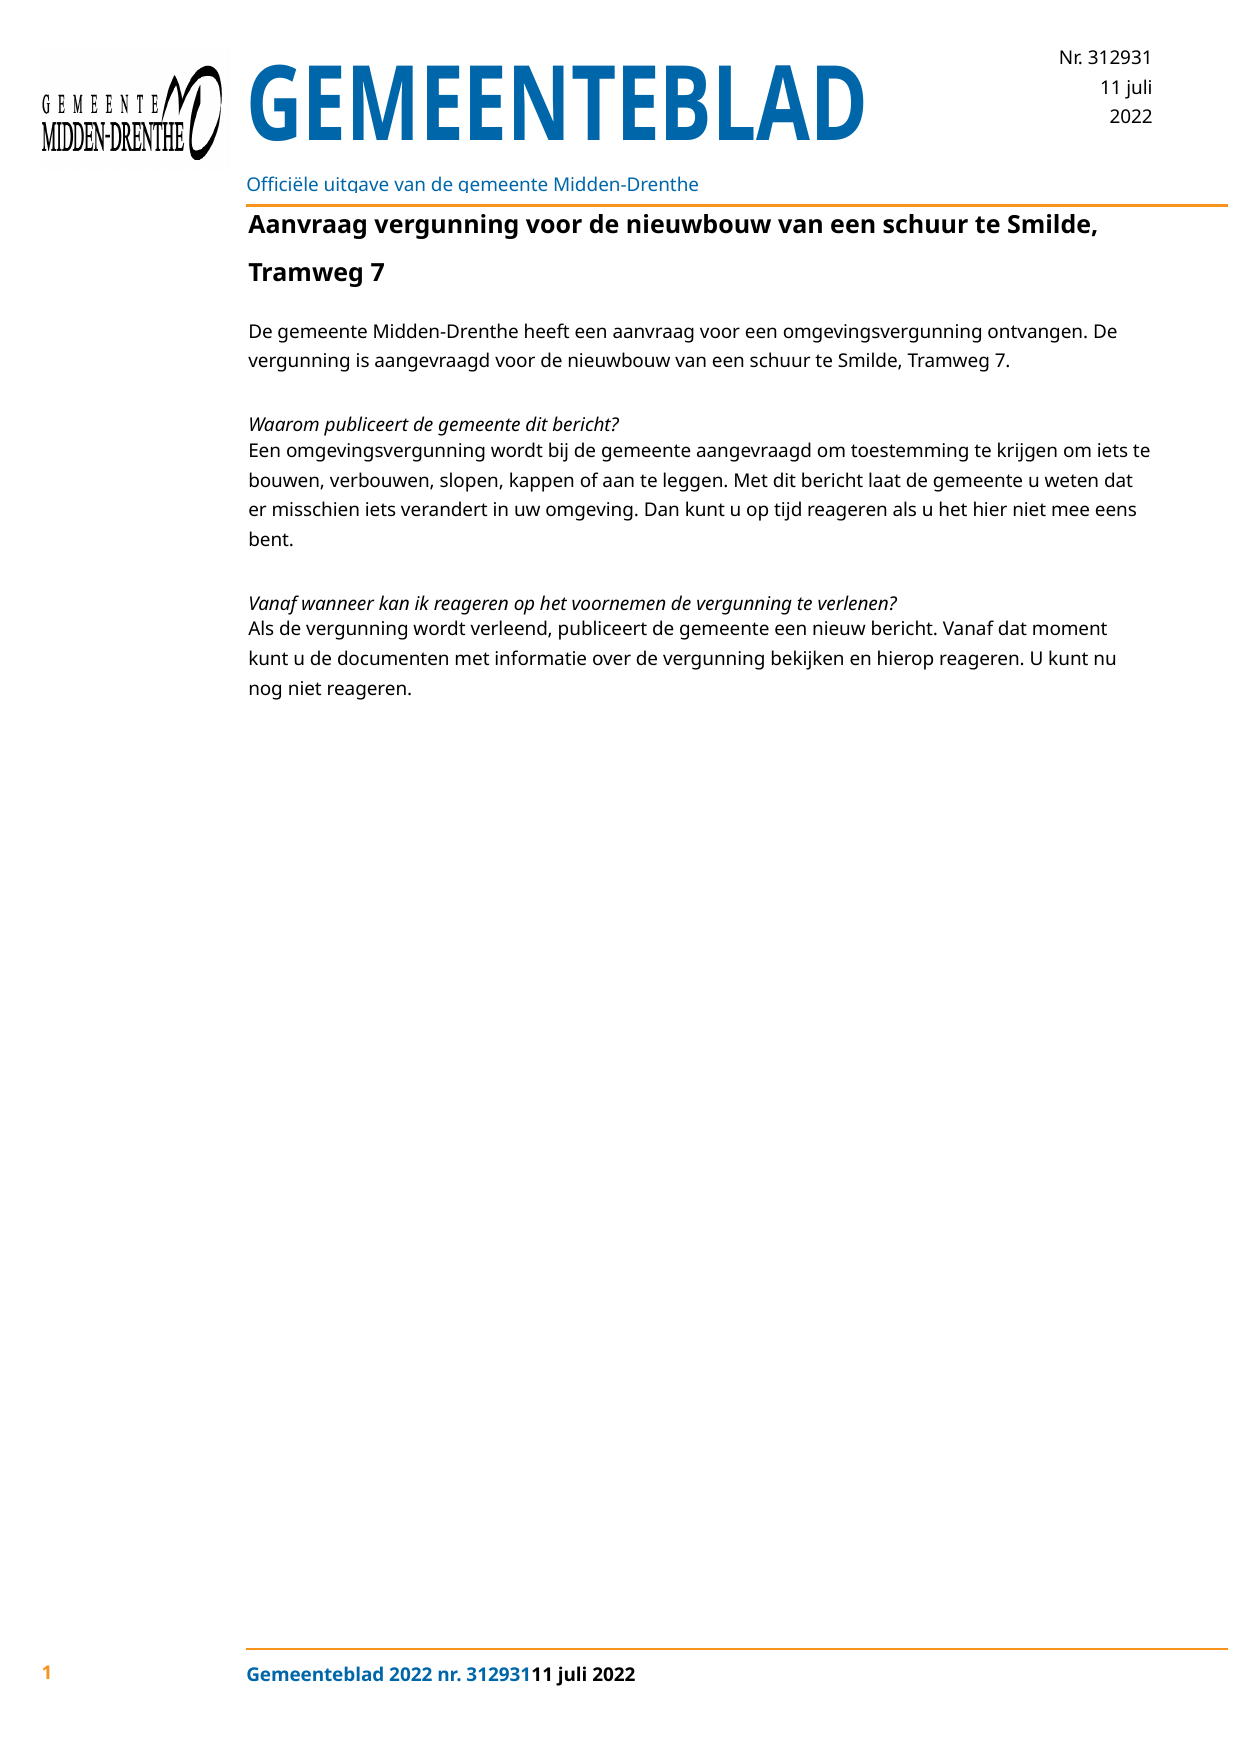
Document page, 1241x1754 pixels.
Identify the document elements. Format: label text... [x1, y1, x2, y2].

text Als de vergunning wordt verleend, publiceert de gemeente een nieuw bericht. Vanaf dat moment kunt u de documenten met informatie over de vergunning bekijken en hierop reageren. U kunt nu nog niet reageren. [248, 616, 1152, 701]
text Een omgevingsvergunning wordt bij de gemeente aangevraagd om toestemming te krijgen om iets te bouwen, verbouwen, slopen, kappen of aan te leggen. Met dit bericht laat de gemeente u weten dat er misschien iets verandert in uw omgeving. Dan kunt u op tijd reageren als u het hier niet mee eens bent. [248, 437, 1152, 552]
text Vanaf wanneer kan ik reageren op het voornemen de vergunning te verlenen? [248, 590, 1152, 616]
text Waarom publiceert de gemeente dit bericht? [248, 411, 1152, 437]
text De gemeente Midden-Drenthe heeft een aanvraag voor een omgevingsvergunning ontvangen. De vergunning is aangevraagd voor de nieuwbouw van een schuur te Smilde, Tramweg 7. [248, 318, 1152, 373]
text Aanvraag vergunning voor de nieuwbouw van een schuur te Smilde, Tramweg 7 [248, 207, 1152, 288]
picture [41, 47, 231, 172]
